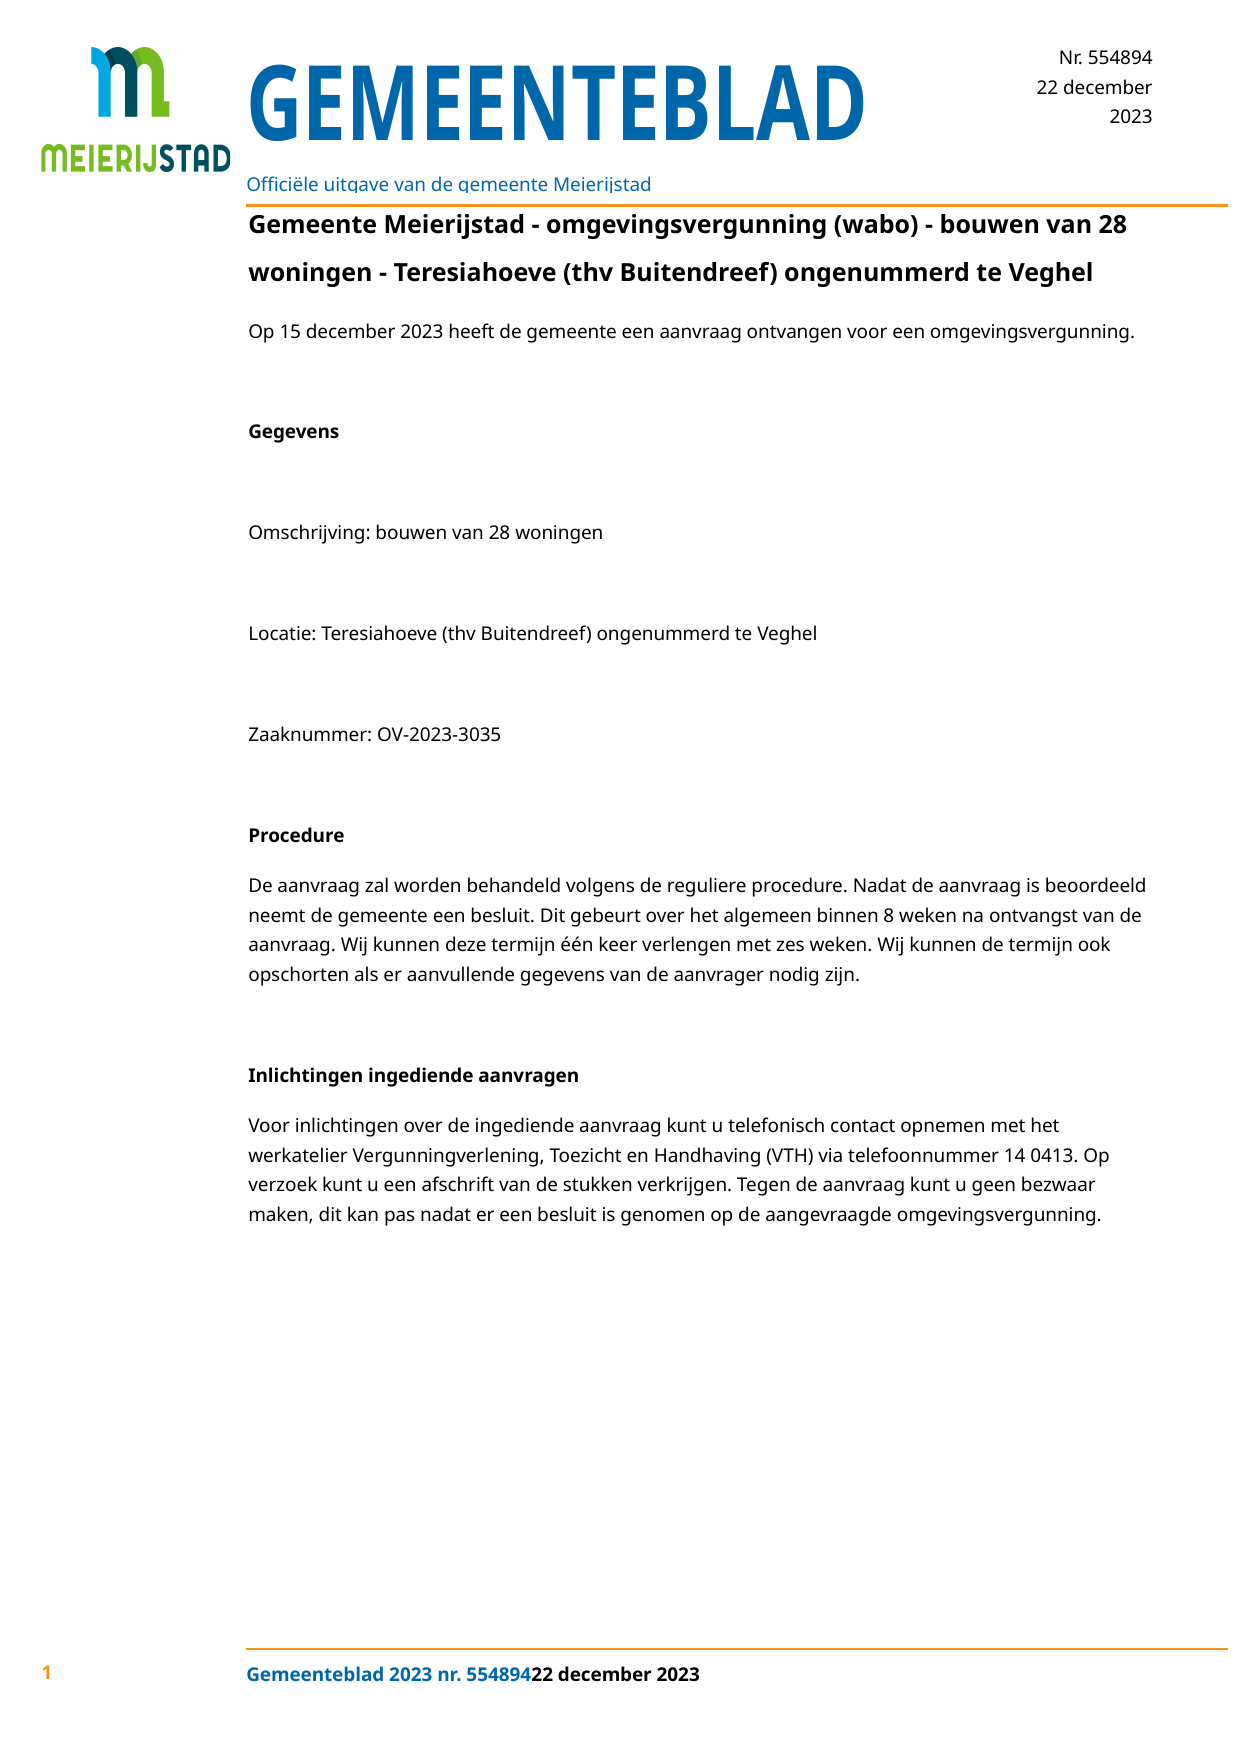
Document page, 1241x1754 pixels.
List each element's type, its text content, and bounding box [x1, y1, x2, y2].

text Op 15 december 2023 heeft de gemeente een aanvraag ontvangen voor een omgevingsvergunning. [248, 318, 1152, 344]
picture [41, 47, 231, 172]
text De aanvraag zal worden behandeld volgens de reguliere procedure. Nadat de aanvraag is beoordeeld neemt de gemeente een besluit. Dit gebeurt over het algemeen binnen 8 weken na ontvangst van de aanvraag. Wij kunnen deze termijn één keer verlengen met zes weken. Wij kunnen de termijn ook opschorten als er aanvullende gegevens van de aanvrager nodig zijn. [248, 872, 1152, 987]
text Gemeente Meierijstad - omgevingsvergunning (wabo) - bouwen van 28 woningen - Teresiahoeve (thv Buitendreef) ongenummerd te Veghel [248, 207, 1152, 288]
text Procedure [248, 822, 1152, 848]
text Gegevens [248, 419, 1152, 444]
text Zaaknummer: OV-2023-3035 [248, 721, 1152, 747]
text Voor inlichtingen over de ingediende aanvraag kunt u telefonisch contact opnemen met het werkatelier Vergunningverlening, Toezicht en Handhaving (VTH) via telefoonnummer 14 0413. Op verzoek kunt u een afschrift van de stukken verkrijgen. Tegen de aanvraag kunt u geen bezwaar maken, dit kan pas nadat er een besluit is genomen op de aangevraagde omgevingsvergunning. [248, 1112, 1152, 1227]
text Omschrijving: bouwen van 28 woningen [248, 519, 1152, 545]
text Inlichtingen ingediende aanvragen [248, 1062, 1152, 1088]
text Locatie: Teresiahoeve (thv Buitendreef) ongenummerd te Veghel [248, 620, 1152, 646]
